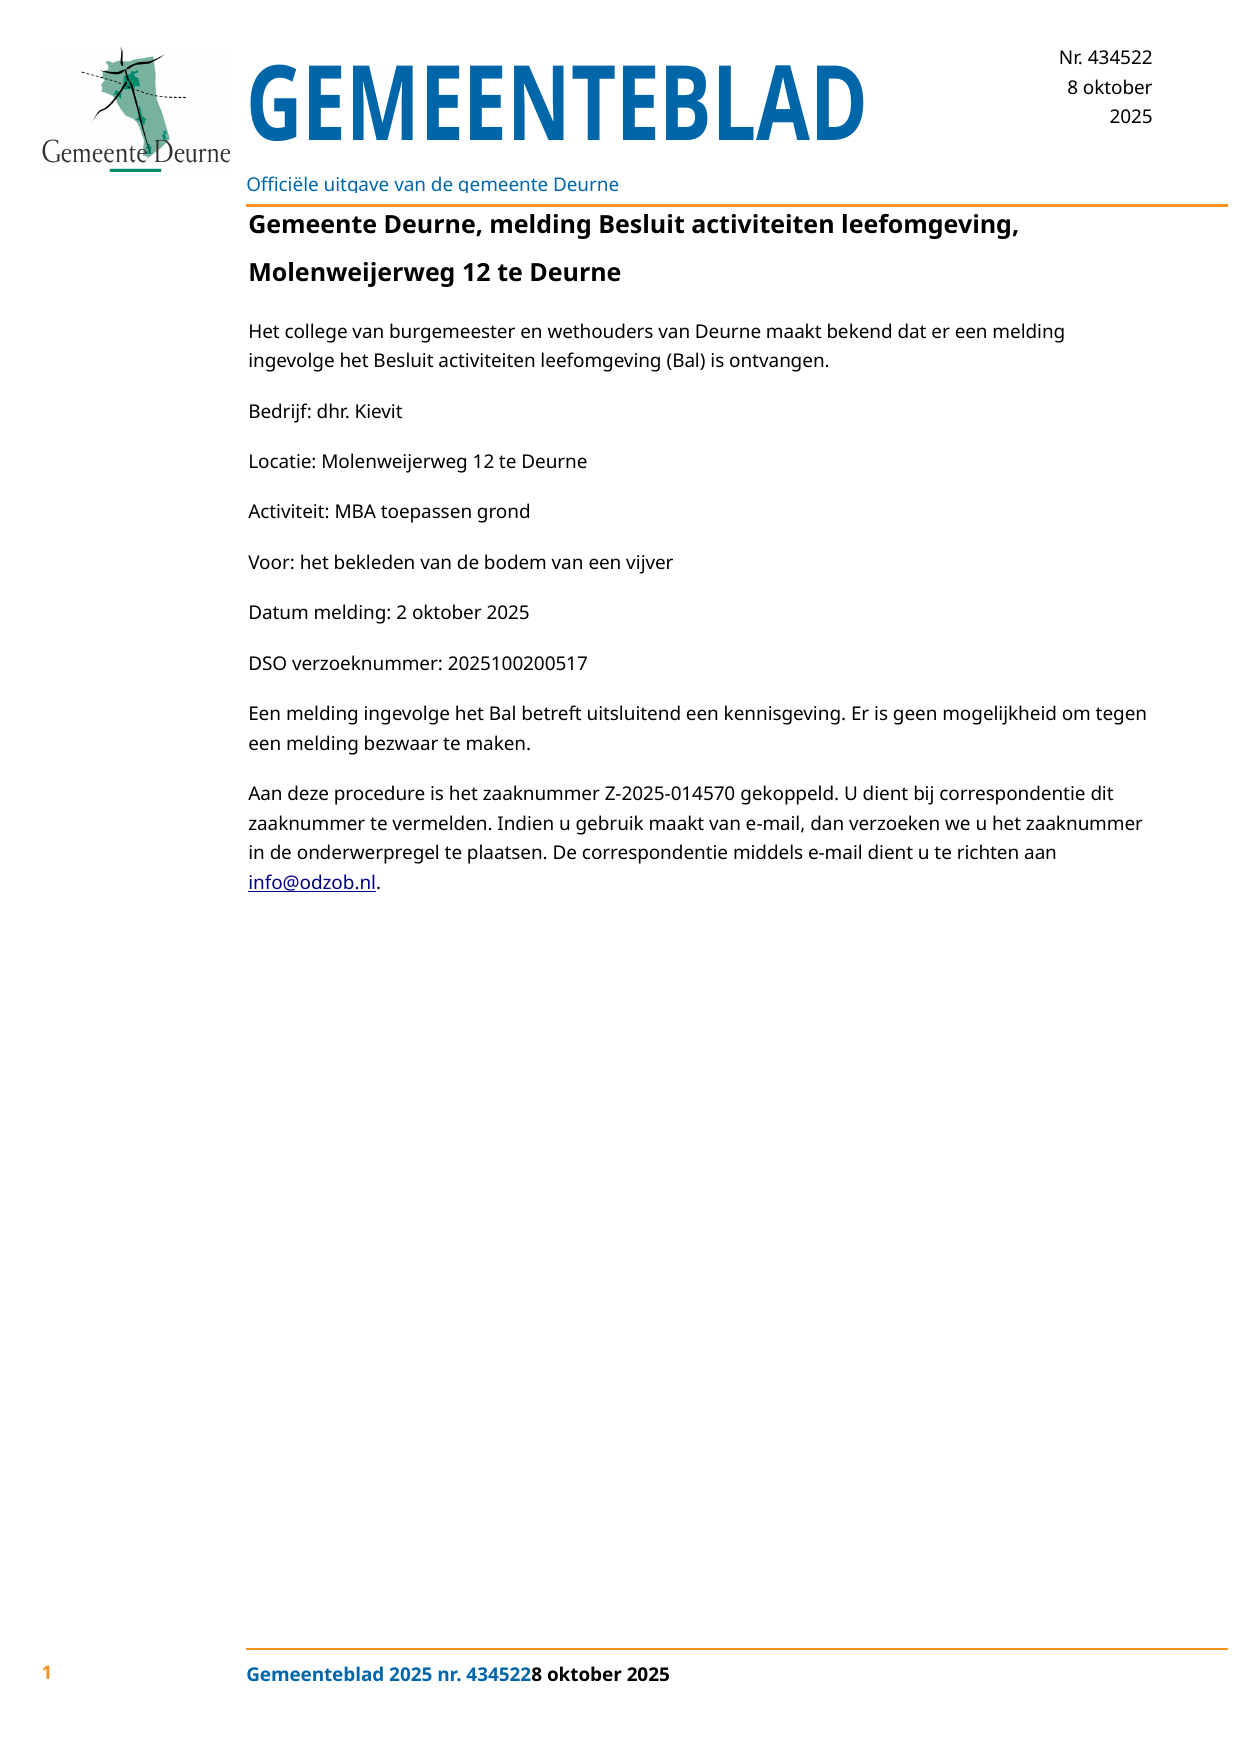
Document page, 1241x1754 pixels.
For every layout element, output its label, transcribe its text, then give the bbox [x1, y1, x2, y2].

text Bedrijf: dhr. Kievit [248, 398, 1152, 424]
text Datum melding: 2 oktober 2025 [248, 599, 1152, 625]
text Voor: het bekleden van de bodem van een vijver [248, 549, 1152, 575]
text Het college van burgemeester en wethouders van Deurne maakt bekend dat er een melding ingevolge het Besluit activiteiten leefomgeving (Bal) is ontvangen. [248, 318, 1152, 373]
text DSO verzoeknummer: 2025100200517 [248, 650, 1152, 676]
picture [41, 47, 231, 172]
text Activiteit: MBA toepassen grond [248, 499, 1152, 524]
text Aan deze procedure is het zaaknummer Z-2025-014570 gekoppeld. U dient bij correspondentie dit zaaknummer te vermelden. Indien u gebruik maakt van e-mail, dan verzoeken we u het zaaknummer in de onderwerpregel te plaatsen. De correspondentie middels e-mail dient u te richten aan info@odzob.nl. [248, 780, 1152, 895]
text Locatie: Molenweijerweg 12​ te Deurne [248, 448, 1152, 474]
text Een melding ingevolge het Bal betreft uitsluitend een kennisgeving. Er is geen mogelijkheid om tegen een melding bezwaar te maken. [248, 700, 1152, 756]
text Gemeente Deurne, melding Besluit activiteiten leefomgeving, Molenweijerweg 12​ te Deurne [248, 207, 1152, 288]
